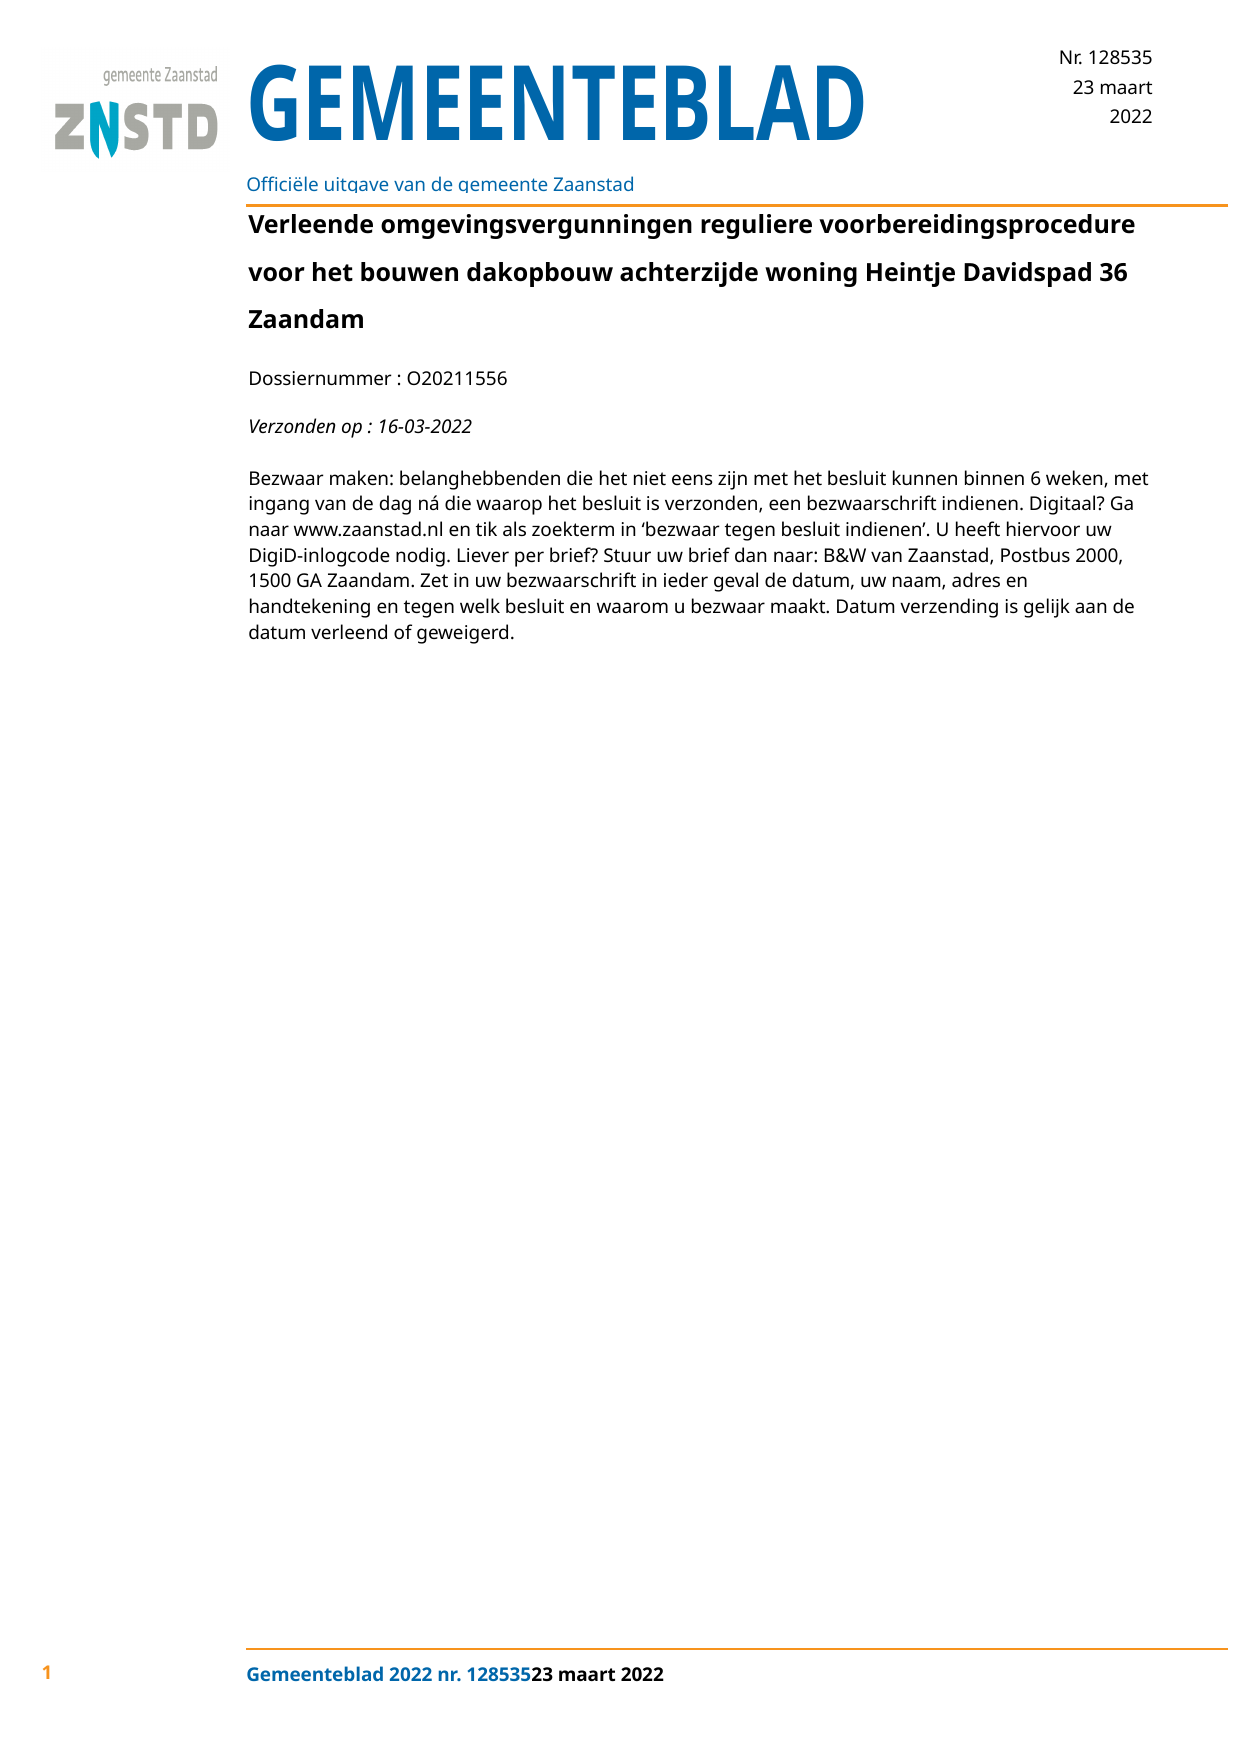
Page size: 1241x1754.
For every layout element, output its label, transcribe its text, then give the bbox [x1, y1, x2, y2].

text Verleende omgevingsvergunningen reguliere voorbereidingsprocedure voor het bouwen dakopbouw achterzijde woning Heintje Davidspad 36 Zaandam [248, 207, 1152, 336]
text Bezwaar maken: belanghebbenden die het niet eens zijn met het besluit kunnen binnen 6 weken, met ingang van de dag ná die waarop het besluit is verzonden, een bezwaarschrift indienen. Digitaal? Ga naar www.zaanstad.nl en tik als zoekterm in ‘bezwaar tegen besluit indienen’. U heeft hiervoor uw DigiD-inlogcode nodig. Liever per brief? Stuur uw brief dan naar: B&W van Zaanstad, Postbus 2000, 1500 GA Zaandam. Zet in uw bezwaarschrift in ieder geval de datum, uw naam, adres en handtekening en tegen welk besluit en waarom u bezwaar maakt. Datum verzending is gelijk aan de datum verleend of geweigerd. [248, 465, 1152, 645]
text Verzonden op : 16-03-2022 [248, 413, 1152, 439]
text Dossiernummer : O20211556 [248, 366, 1152, 391]
picture [41, 47, 231, 172]
